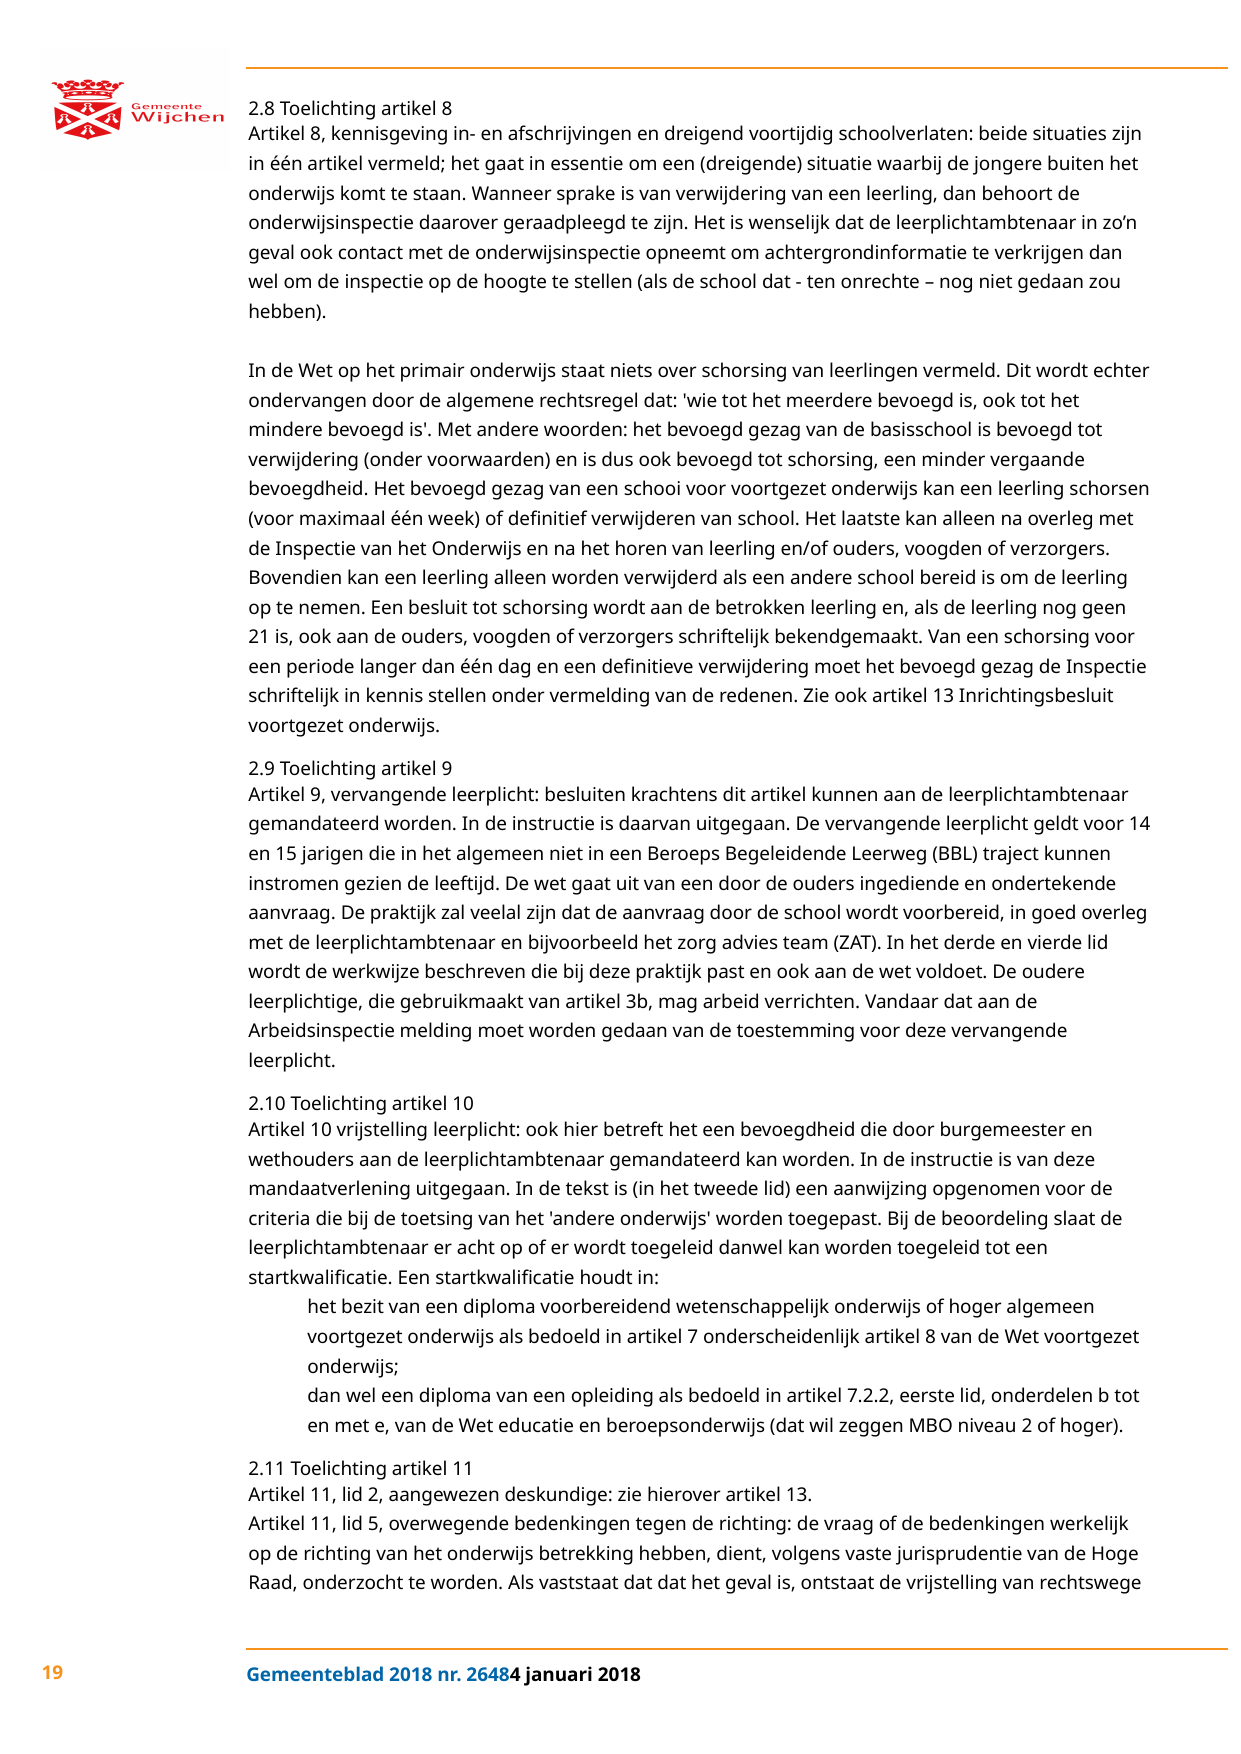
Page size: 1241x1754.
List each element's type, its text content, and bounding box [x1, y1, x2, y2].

text Artikel 11, lid 2, aangewezen deskundige: zie hierover artikel 13. [248, 1481, 1152, 1507]
text 2.8 Toelichting artikel 8 [248, 95, 1152, 121]
text Artikel 11, lid 5, overwegende bedenkingen tegen de richting: de vraag of de bedenkingen werkelijk op de richting van het onderwijs betrekking hebben, dient, volgens vaste jurisprudentie van de Hoge Raad, onderzocht te worden. Als vaststaat dat dat het geval is, ontstaat de vrijstelling van rechtswege [248, 1510, 1152, 1595]
text Artikel 9, vervangende leerplicht: besluiten krachtens dit artikel kunnen aan de leerplichtambtenaar gemandateerd worden. In de instructie is daarvan uitgegaan. De vervangende leerplicht geldt voor 14 en 15 jarigen die in het algemeen niet in een Beroeps Begeleidende Leerweg (BBL) traject kunnen instromen gezien de leeftijd. De wet gaat uit van een door de ouders ingediende en ondertekende aanvraag. De praktijk zal veelal zijn dat de aanvraag door de school wordt voorbereid, in goed overleg met de leerplichtambtenaar en bijvoorbeeld het zorg advies team (ZAT). In het derde en vierde lid wordt de werkwijze beschreven die bij deze praktijk past en ook aan de wet voldoet. De oudere leerplichtige, die gebruikmaakt van artikel 3b, mag arbeid verrichten. Vandaar dat aan de Arbeidsinspectie melding moet worden gedaan van de toestemming voor deze vervangende leerplicht. [248, 781, 1152, 1073]
text Artikel 10 vrijstelling leerplicht: ook hier betreft het een bevoegdheid die door burgemeester en wethouders aan de leerplichtambtenaar gemandateerd kan worden. In de instructie is van deze mandaatverlening uitgegaan. In de tekst is (in het tweede lid) een aanwijzing opgenomen voor de criteria die bij de toetsing van het 'andere onderwijs' worden toegepast. Bij de beoordeling slaat de leerplichtambtenaar er acht op of er wordt toegeleid danwel kan worden toegeleid tot een startkwalificatie. Een startkwalificatie houdt in: [248, 1116, 1152, 1290]
list het bezit van een diploma voorbereidend wetenschappelijk onderwijs of hoger algemeen voortgezet onderwijs als bedoeld in artikel 7 onderscheidenlijk artikel 8 van de Wet voortgezet onderwijs; [248, 1294, 1152, 1378]
text 2.9 Toelichting artikel 9 [248, 755, 1152, 781]
text Artikel 8, kennisgeving in- en afschrijvingen en dreigend voortijdig schoolverlaten: beide situaties zijn in één artikel vermeld; het gaat in essentie om een (dreigende) situatie waarbij de jongere buiten het onderwijs komt te staan. Wanneer sprake is van verwijdering van een leerling, dan behoort de onderwijsinspectie daarover geraadpleegd te zijn. Het is wenselijk dat de leerplichtambtenaar in zo’n geval ook contact met de onderwijsinspectie opneemt om achtergrondinformatie te verkrijgen dan wel om de inspectie op de hoogte te stellen (als de school dat - ten onrechte – nog niet gedaan zou hebben). [248, 121, 1152, 324]
list dan wel een diploma van een opleiding als bedoeld in artikel 7.2.2, eerste lid, onderdelen b tot en met e, van de Wet educatie en beroepsonderwijs (dat wil zeggen MBO niveau 2 of hoger). [248, 1382, 1152, 1438]
picture [41, 47, 231, 172]
text 2.11 Toelichting artikel 11 [248, 1455, 1152, 1481]
text 2.10 Toelichting artikel 10 [248, 1090, 1152, 1116]
text In de Wet op het primair onderwijs staat niets over schorsing van leerlingen vermeld. Dit wordt echter ondervangen door de algemene rechtsregel dat: 'wie tot het meerdere bevoegd is, ook tot het mindere bevoegd is'. Met andere woorden: het bevoegd gezag van de basisschool is bevoegd tot verwijdering (onder voorwaarden) en is dus ook bevoegd tot schorsing, een minder vergaande bevoegdheid. Het bevoegd gezag van een schooi voor voortgezet onderwijs kan een leerling schorsen (voor maximaal één week) of definitief verwijderen van school. Het laatste kan alleen na overleg met de Inspectie van het Onderwijs en na het horen van leerling en/of ouders, voogden of verzorgers. Bovendien kan een leerling alleen worden verwijderd als een andere school bereid is om de leerling op te nemen. Een besluit tot schorsing wordt aan de betrokken leerling en, als de leerling nog geen 21 is, ook aan de ouders, voogden of verzorgers schriftelijk bekendgemaakt. Van een schorsing voor een periode langer dan één dag en een definitieve verwijdering moet het bevoegd gezag de Inspectie schriftelijk in kennis stellen onder vermelding van de redenen. Zie ook artikel 13 Inrichtingsbesluit voortgezet onderwijs. [248, 357, 1152, 738]
